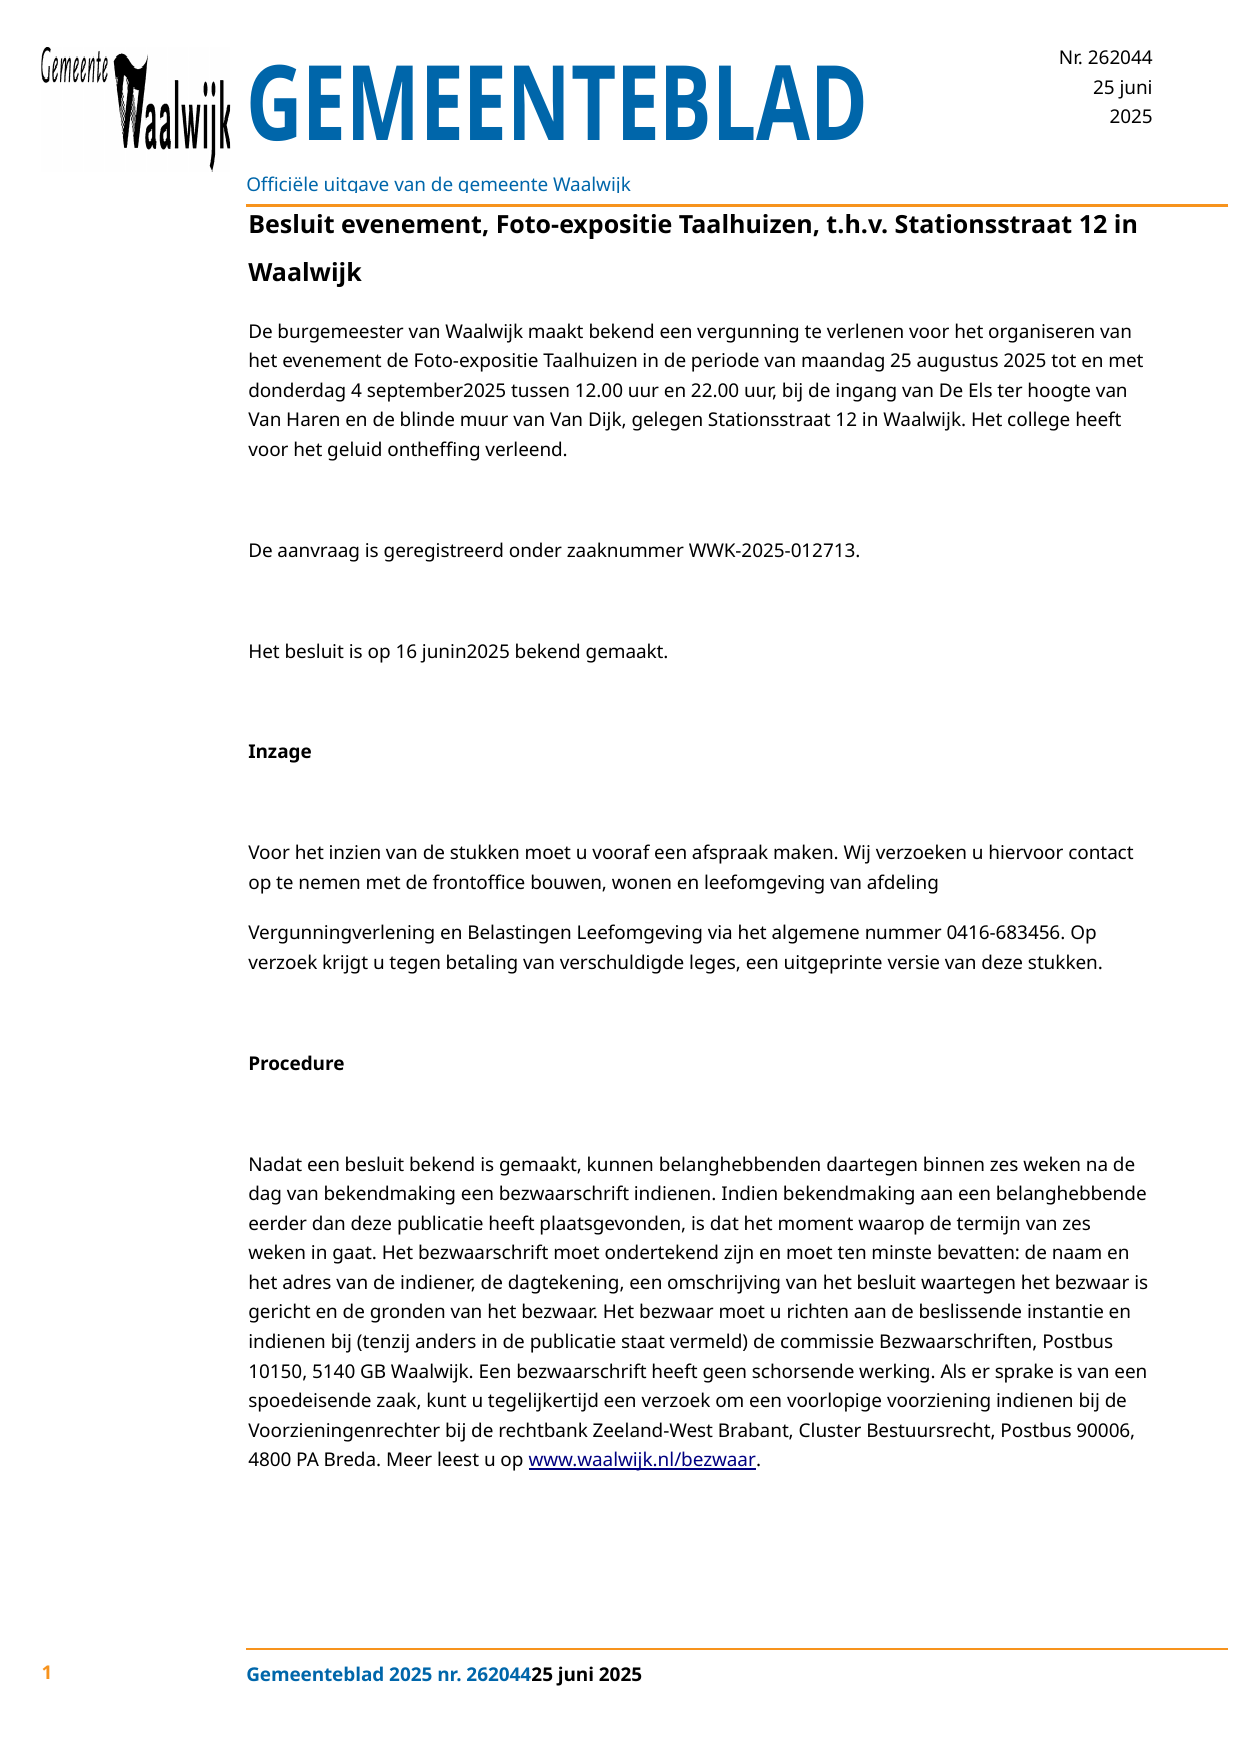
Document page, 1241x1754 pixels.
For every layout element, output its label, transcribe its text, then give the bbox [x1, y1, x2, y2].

text Besluit evenement, Foto-expositie Taalhuizen, t.h.v. Stationsstraat 12 in Waalwijk [248, 207, 1152, 288]
picture [41, 47, 231, 172]
text Het besluit is op 16 junin2025 bekend gemaakt. [248, 638, 1152, 664]
text Nadat een besluit bekend is gemaakt, kunnen belanghebbenden daartegen binnen zes weken na de dag van bekendmaking een bezwaarschrift indienen. Indien bekendmaking aan een belanghebbende eerder dan deze publicatie heeft plaatsgevonden, is dat het moment waarop de termijn van zes weken in gaat. Het bezwaarschrift moet ondertekend zijn en moet ten minste bevatten: de naam en het adres van de indiener, de dagtekening, een omschrijving van het besluit waartegen het bezwaar is gericht en de gronden van het bezwaar. Het bezwaar moet u richten aan de beslissende instantie en indienen bij (tenzij anders in de publicatie staat vermeld) de commissie Bezwaarschriften, Postbus 10150, 5140 GB Waalwijk. Een bezwaarschrift heeft geen schorsende werking. Als er sprake is van een spoedeisende zaak, kunt u tegelijkertijd een verzoek om een voorlopige voorziening indienen bij de Voorzieningenrechter bij de rechtbank Zeeland-West Brabant, Cluster Bestuursrecht, Postbus 90006, 4800 PA Breda. Meer leest u op www.waalwijk.nl/bezwaar. [248, 1151, 1152, 1472]
text Procedure [248, 1050, 1152, 1076]
text De burgemeester van Waalwijk maakt bekend een vergunning te verlenen voor het organiseren van het evenement de Foto-expositie Taalhuizen in de periode van maandag 25 augustus 2025 tot en met donderdag 4 september2025 tussen 12.00 uur en 22.00 uur, bij de ingang van De Els ter hoogte van Van Haren en de blinde muur van Van Dijk, gelegen Stationsstraat 12 in Waalwijk. Het college heeft voor het geluid ontheffing verleend. [248, 318, 1152, 462]
text Inzage [248, 739, 1152, 764]
text De aanvraag is geregistreerd onder zaaknummer WWK-2025-012713. [248, 537, 1152, 563]
text Voor het inzien van de stukken moet u vooraf een afspraak maken. Wij verzoeken u hiervoor contact op te nemen met de frontoffice bouwen, wonen en leefomgeving van afdeling [248, 839, 1152, 895]
text Vergunningverlening en Belastingen Leefomgeving via het algemene nummer 0416-683456. Op verzoek krijgt u tegen betaling van verschuldigde leges, een uitgeprinte versie van deze stukken. [248, 919, 1152, 975]
